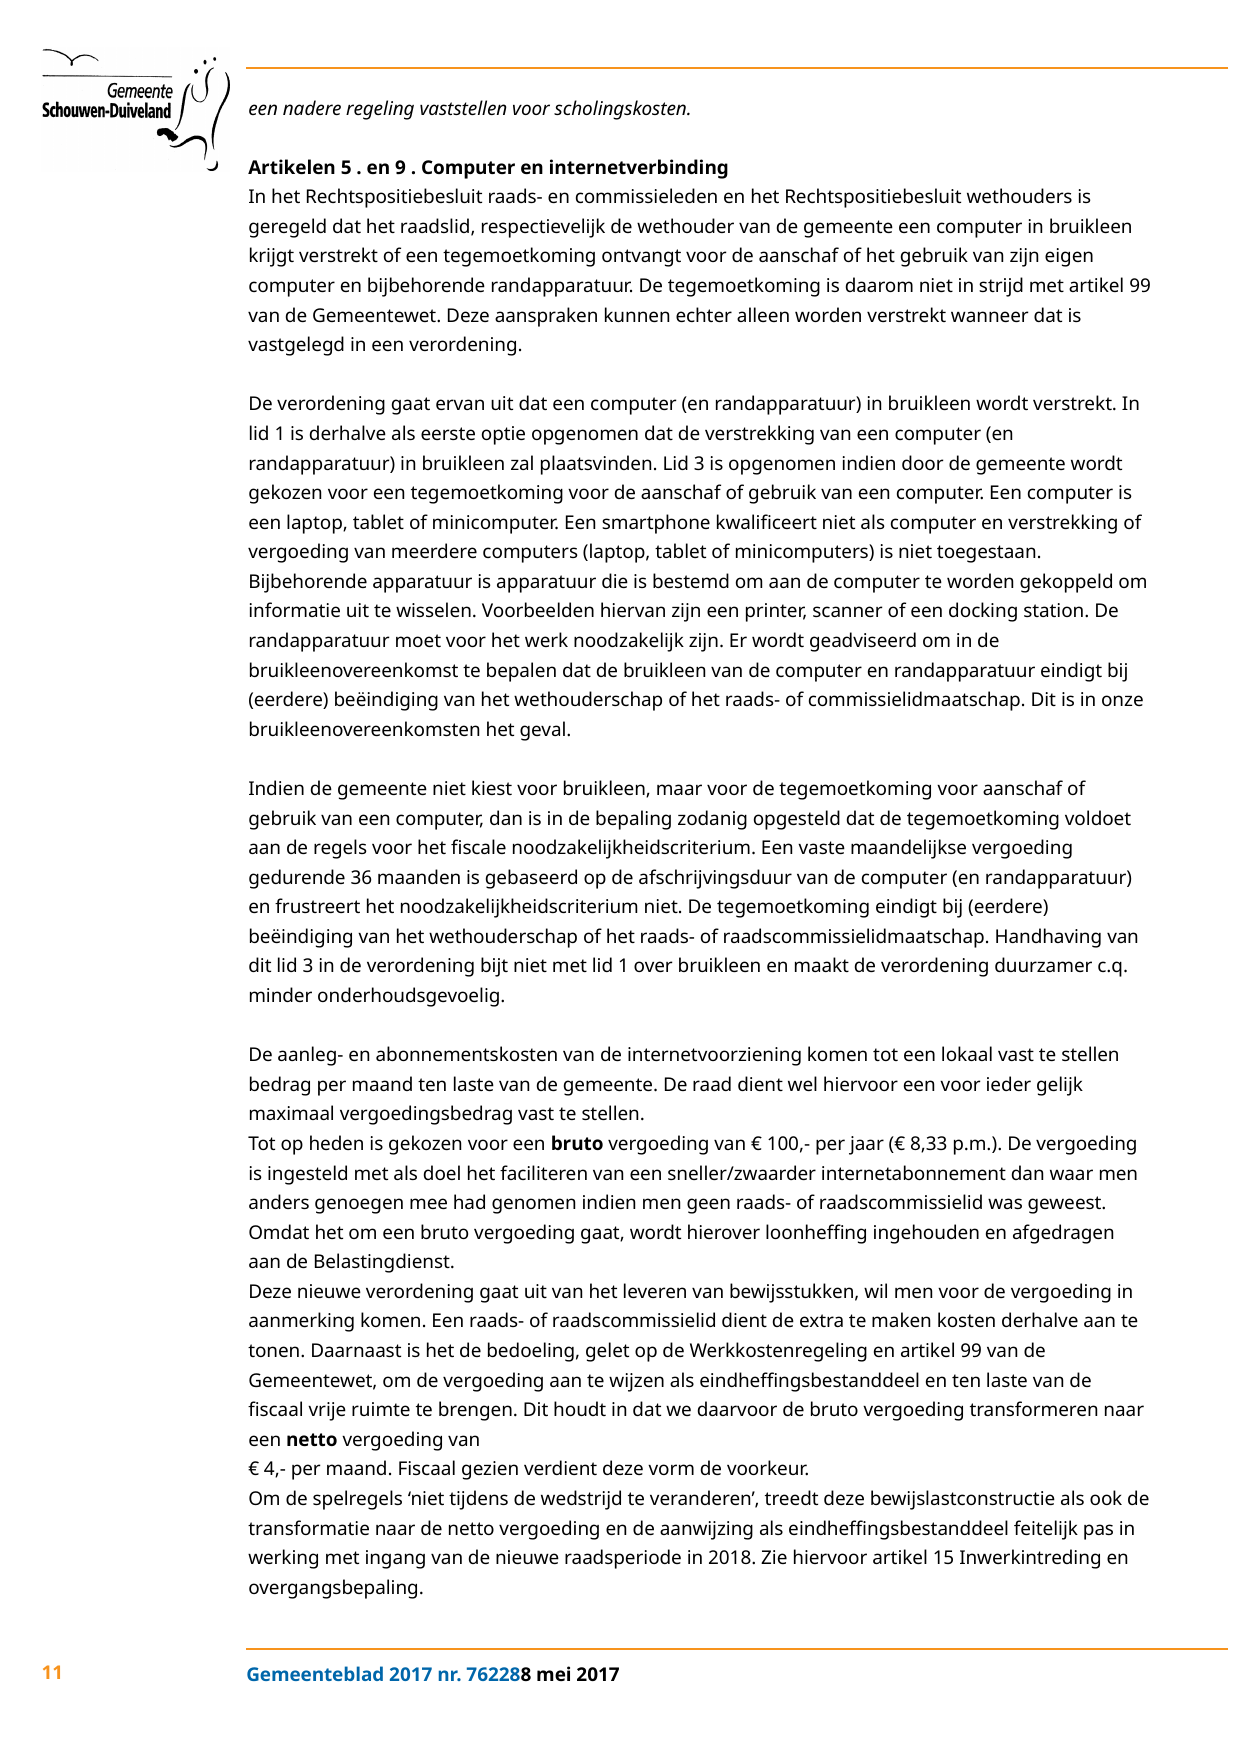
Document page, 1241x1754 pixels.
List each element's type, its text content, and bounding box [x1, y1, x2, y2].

text Om de spelregels ‘niet tijdens de wedstrijd te veranderen’, treedt deze bewijslastconstructie als ook de transformatie naar de netto vergoeding en de aanwijzing als eindheffingsbestanddeel feitelijk pas in werking met ingang van de nieuwe raadsperiode in 2018. Zie hiervoor artikel 15 Inwerkintreding en overgangsbepaling. [248, 1485, 1152, 1600]
text Deze nieuwe verordening gaat uit van het leveren van bewijsstukken, wil men voor de vergoeding in aanmerking komen. Een raads- of raadscommissielid dient de extra te maken kosten derhalve aan te tonen. Daarnaast is het de bedoeling, gelet op de Werkkostenregeling en artikel 99 van de Gemeentewet, om de vergoeding aan te wijzen als eindheffingsbestanddeel en ten laste van de fiscaal vrije ruimte te brengen. Dit houdt in dat we daarvoor de bruto vergoeding transformeren naar een netto vergoeding van [248, 1278, 1152, 1452]
text Artikelen 5 . en 9 . Computer en internetverbinding [248, 154, 1152, 180]
text Tot op heden is gekozen voor een bruto vergoeding van € 100,- per jaar (€ 8,33 p.m.). De vergoeding is ingesteld met als doel het faciliteren van een sneller/zwaarder internetabonnement dan waar men anders genoegen mee had genomen indien men geen raads- of raadscommissielid was geweest. Omdat het om een bruto vergoeding gaat, wordt hierover loonheffing ingehouden en afgedragen aan de Belastingdienst. [248, 1130, 1152, 1274]
text € 4,- per maand. Fiscaal gezien verdient deze vorm de voorkeur. [248, 1456, 1152, 1481]
text De aanleg- en abonnementskosten van de internetvoorziening komen tot een lokaal vast te stellen bedrag per maand ten laste van de gemeente. De raad dient wel hiervoor een voor ieder gelijk maximaal vergoedingsbedrag vast te stellen. [248, 1041, 1152, 1126]
picture [41, 47, 231, 172]
text Indien de gemeente niet kiest voor bruikleen, maar voor de tegemoetkoming voor aanschaf of gebruik van een computer, dan is in de bepaling zodanig opgesteld dat de tegemoetkoming voldoet aan de regels voor het fiscale noodzakelijkheidscriterium. Een vaste maandelijkse vergoeding gedurende 36 maanden is gebaseerd op de afschrijvingsduur van de computer (en randapparatuur) en frustreert het noodzakelijkheidscriterium niet. De tegemoetkoming eindigt bij (eerdere) beëindiging van het wethouderschap of het raads- of raadscommissielidmaatschap. Handhaving van dit lid 3 in de verordening bijt niet met lid 1 over bruikleen en maakt de verordening duurzamer c.q. minder onderhoudsgevoelig. [248, 775, 1152, 1008]
text De verordening gaat ervan uit dat een computer (en randapparatuur) in bruikleen wordt verstrekt. In lid 1 is derhalve als eerste optie opgenomen dat de verstrekking van een computer (en randapparatuur) in bruikleen zal plaatsvinden. Lid 3 is opgenomen indien door de gemeente wordt gekozen voor een tegemoetkoming voor de aanschaf of gebruik van een computer. Een computer is een laptop, tablet of minicomputer. Een smartphone kwalificeert niet als computer en verstrekking of vergoeding van meerdere computers (laptop, tablet of minicomputers) is niet toegestaan. Bijbehorende apparatuur is apparatuur die is bestemd om aan de computer te worden gekoppeld om informatie uit te wisselen. Voorbeelden hiervan zijn een printer, scanner of een docking station. De randapparatuur moet voor het werk noodzakelijk zijn. Er wordt geadviseerd om in de bruikleenovereenkomst te bepalen dat de bruikleen van de computer en randapparatuur eindigt bij (eerdere) beëindiging van het wethouderschap of het raads- of commissielidmaatschap. Dit is in onze bruikleenovereenkomsten het geval. [248, 391, 1152, 742]
text In het Rechtspositiebesluit raads- en commissieleden en het Rechtspositiebesluit wethouders is geregeld dat het raadslid, respectievelijk de wethouder van de gemeente een computer in bruikleen krijgt verstrekt of een tegemoetkoming ontvangt voor de aanschaf of het gebruik van zijn eigen computer en bijbehorende randapparatuur. De tegemoetkoming is daarom niet in strijd met artikel 99 van de Gemeentewet. Deze aanspraken kunnen echter alleen worden verstrekt wanneer dat is vastgelegd in een verordening. [248, 183, 1152, 357]
text een nadere regeling vaststellen voor scholingskosten. [248, 95, 1152, 121]
